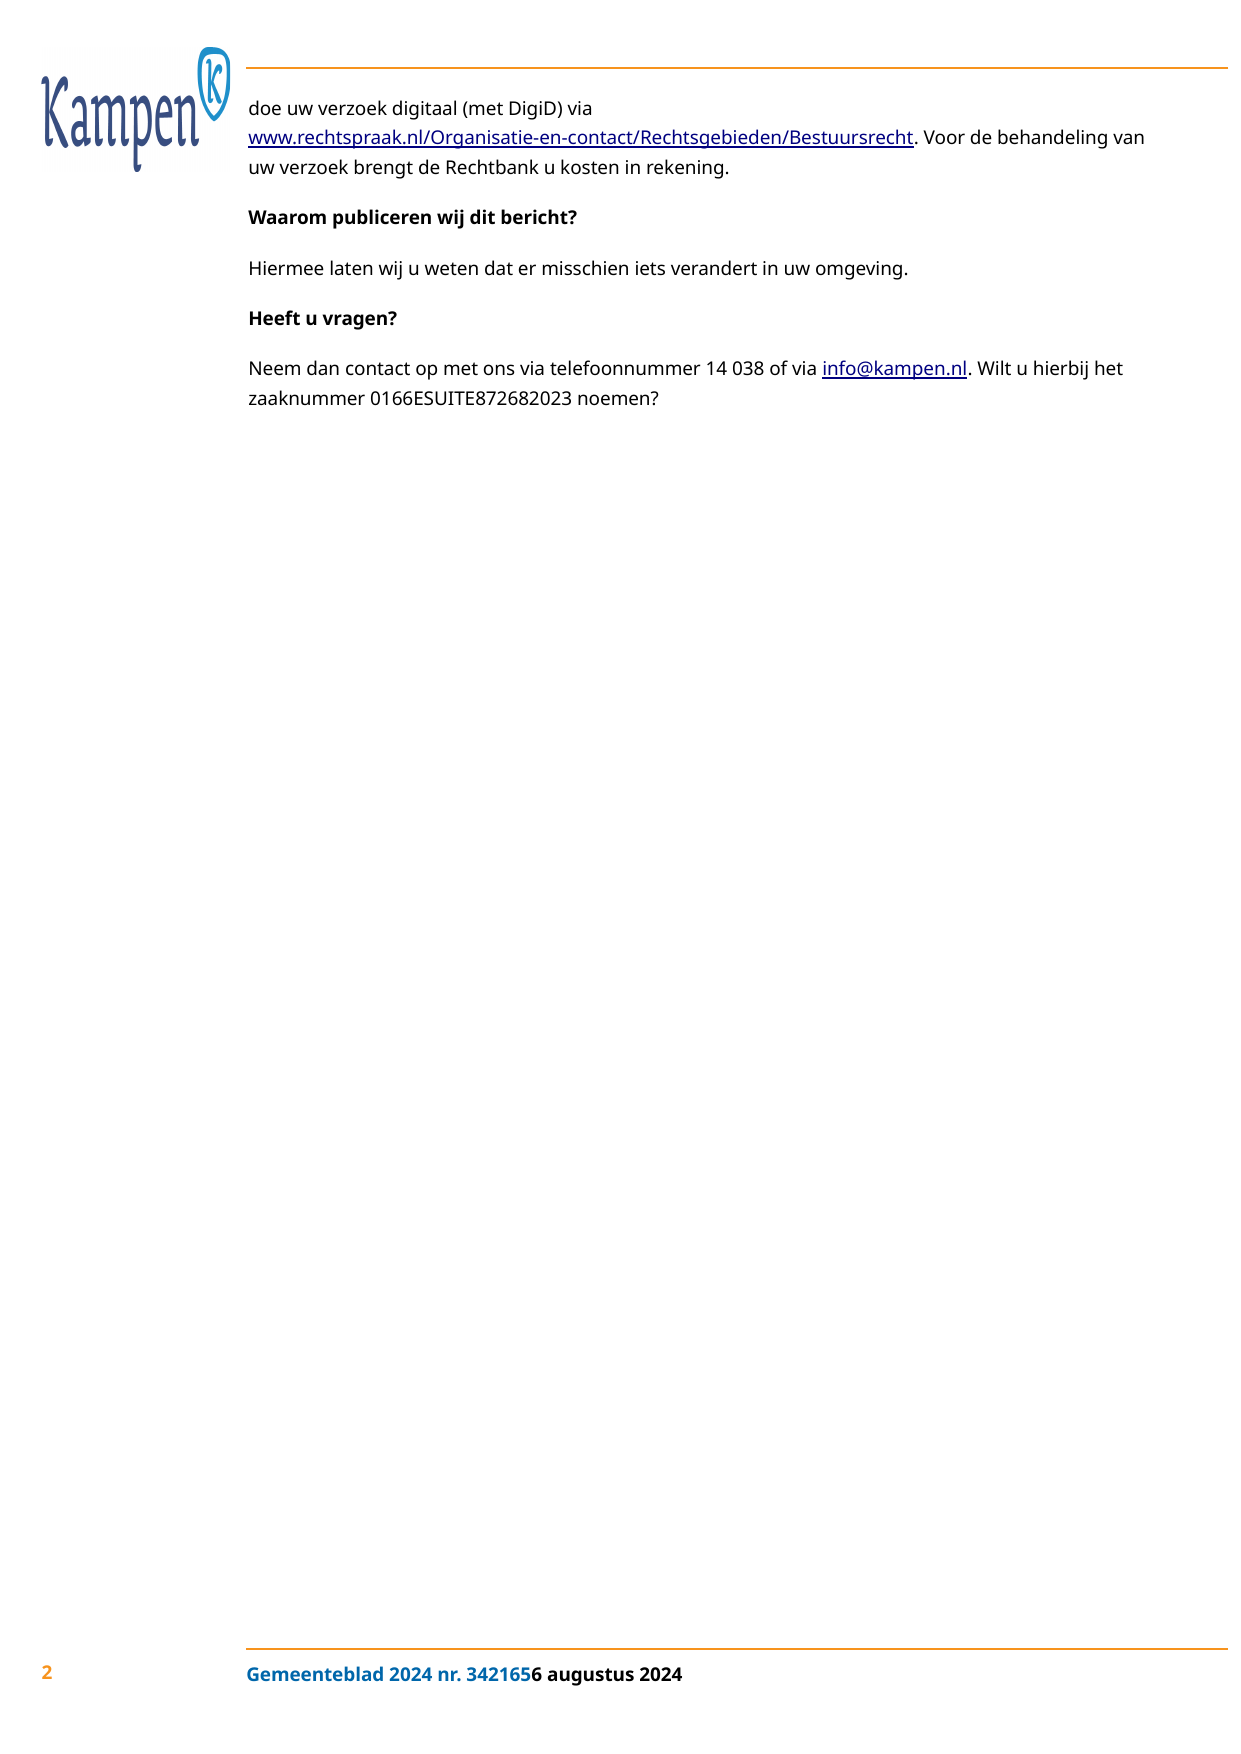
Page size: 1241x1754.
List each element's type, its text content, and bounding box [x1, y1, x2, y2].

text Neem dan contact op met ons via telefoonnummer 14 038 of via info@kampen.nl. Wilt u hierbij het zaaknummer 0166ESUITE872682023 noemen? [248, 356, 1152, 411]
text Heeft u vragen? [248, 305, 1152, 331]
text Waarom publiceren wij dit bericht? [248, 204, 1152, 230]
text Hiermee laten wij u weten dat er misschien iets verandert in uw omgeving. [248, 255, 1152, 281]
text doe uw verzoek digitaal (met DigiD) via www.rechtspraak.nl/Organisatie-en-contact/Rechtsgebieden/Bestuursrecht. Voor de behandeling van uw verzoek brengt de Rechtbank u kosten in rekening. [248, 95, 1152, 180]
picture [41, 47, 231, 172]
